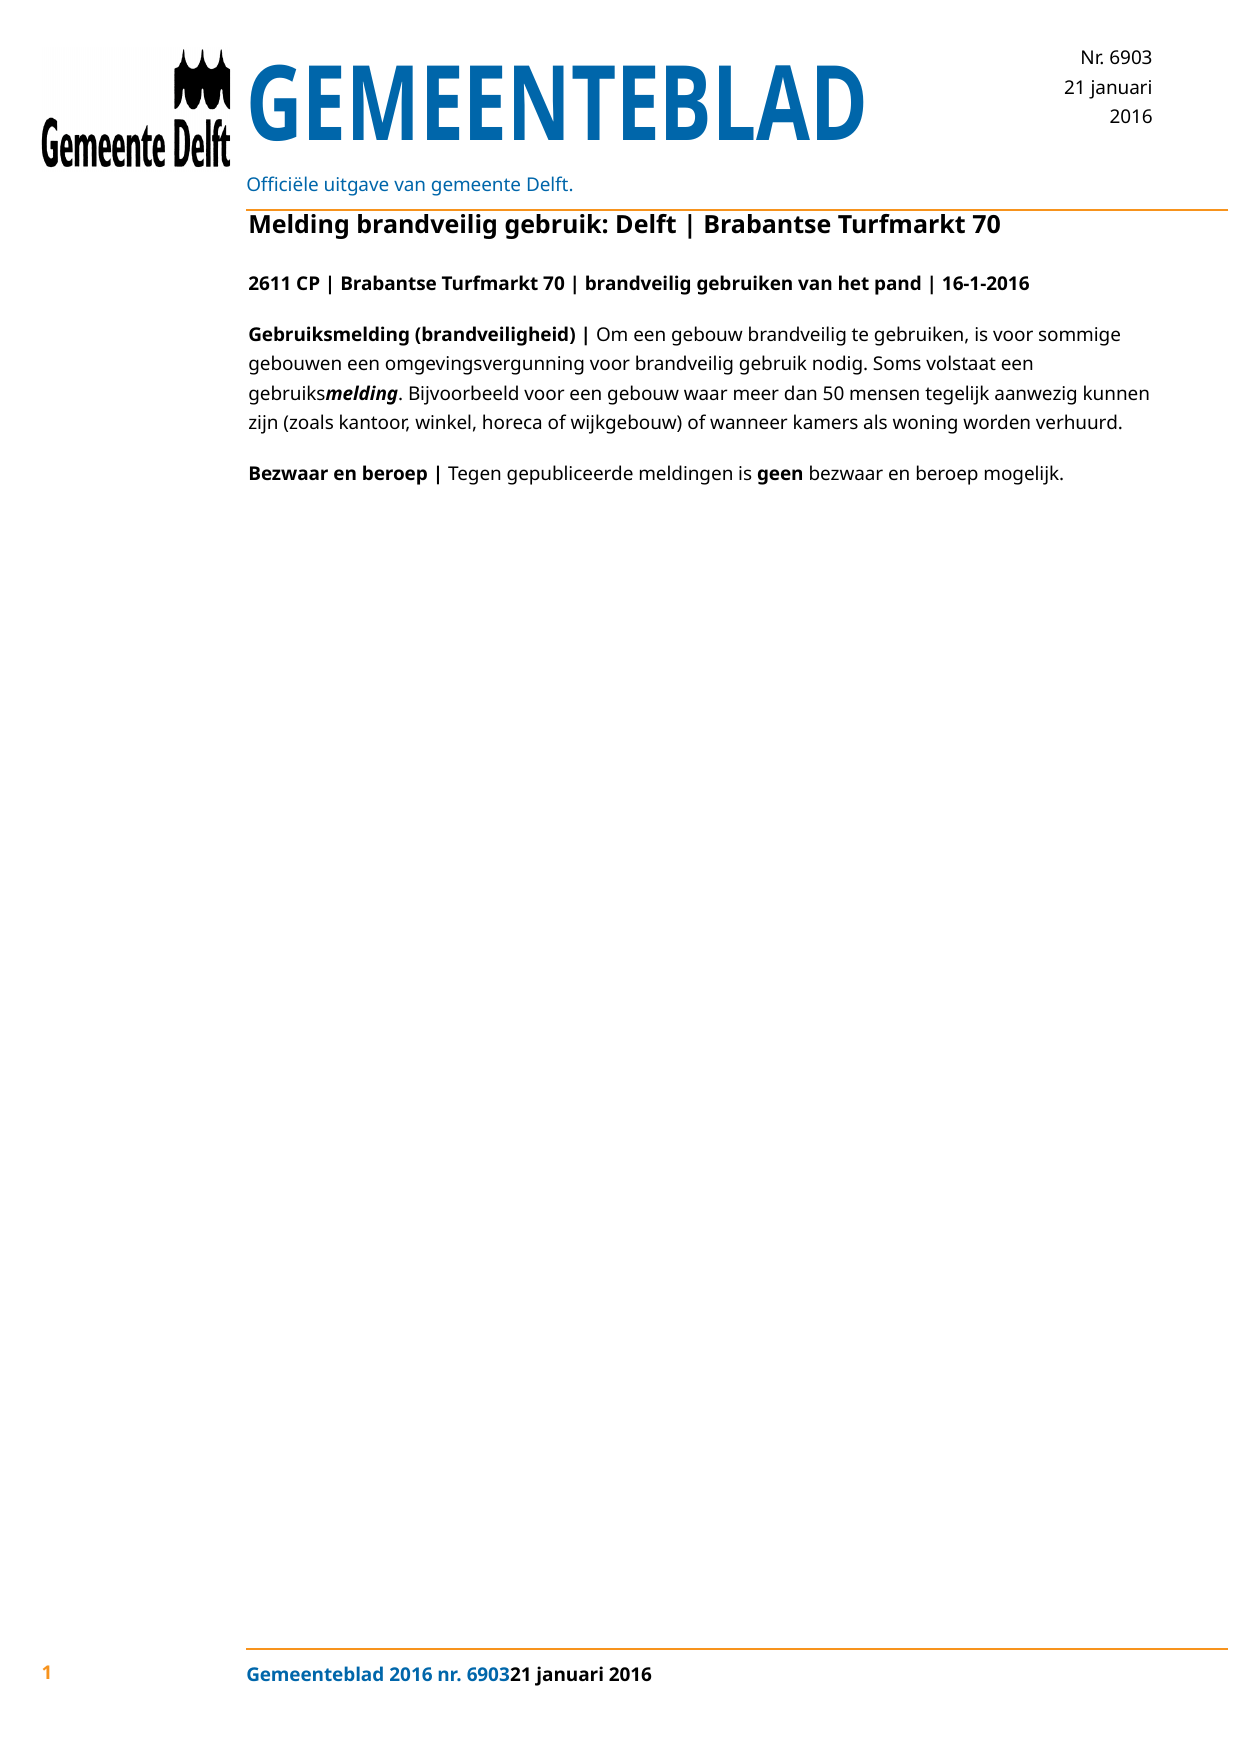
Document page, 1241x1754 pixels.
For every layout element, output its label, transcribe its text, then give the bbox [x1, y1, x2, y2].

text Bezwaar en beroep | Tegen gepubliceerde meldingen is geen bezwaar en beroep mogelijk. [248, 460, 1152, 486]
text Melding brandveilig gebruik: Delft | Brabantse Turfmarkt 70 [248, 211, 1152, 241]
text Gebruiksmelding (brandveiligheid) | Om een gebouw brandveilig te gebruiken, is voor sommige gebouwen een omgevingsvergunning voor brandveilig gebruik nodig. Soms volstaat een gebruiksmelding. Bijvoorbeeld voor een gebouw waar meer dan 50 mensen tegelijk aanwezig kunnen zijn (zoals kantoor, winkel, horeca of wijkgebouw) of wanneer kamers als woning worden verhuurd. [248, 321, 1152, 435]
text 2611 CP | Brabantse Turfmarkt 70 | brandveilig gebruiken van het pand | 16-1-2016 [248, 270, 1152, 296]
picture [41, 47, 231, 172]
